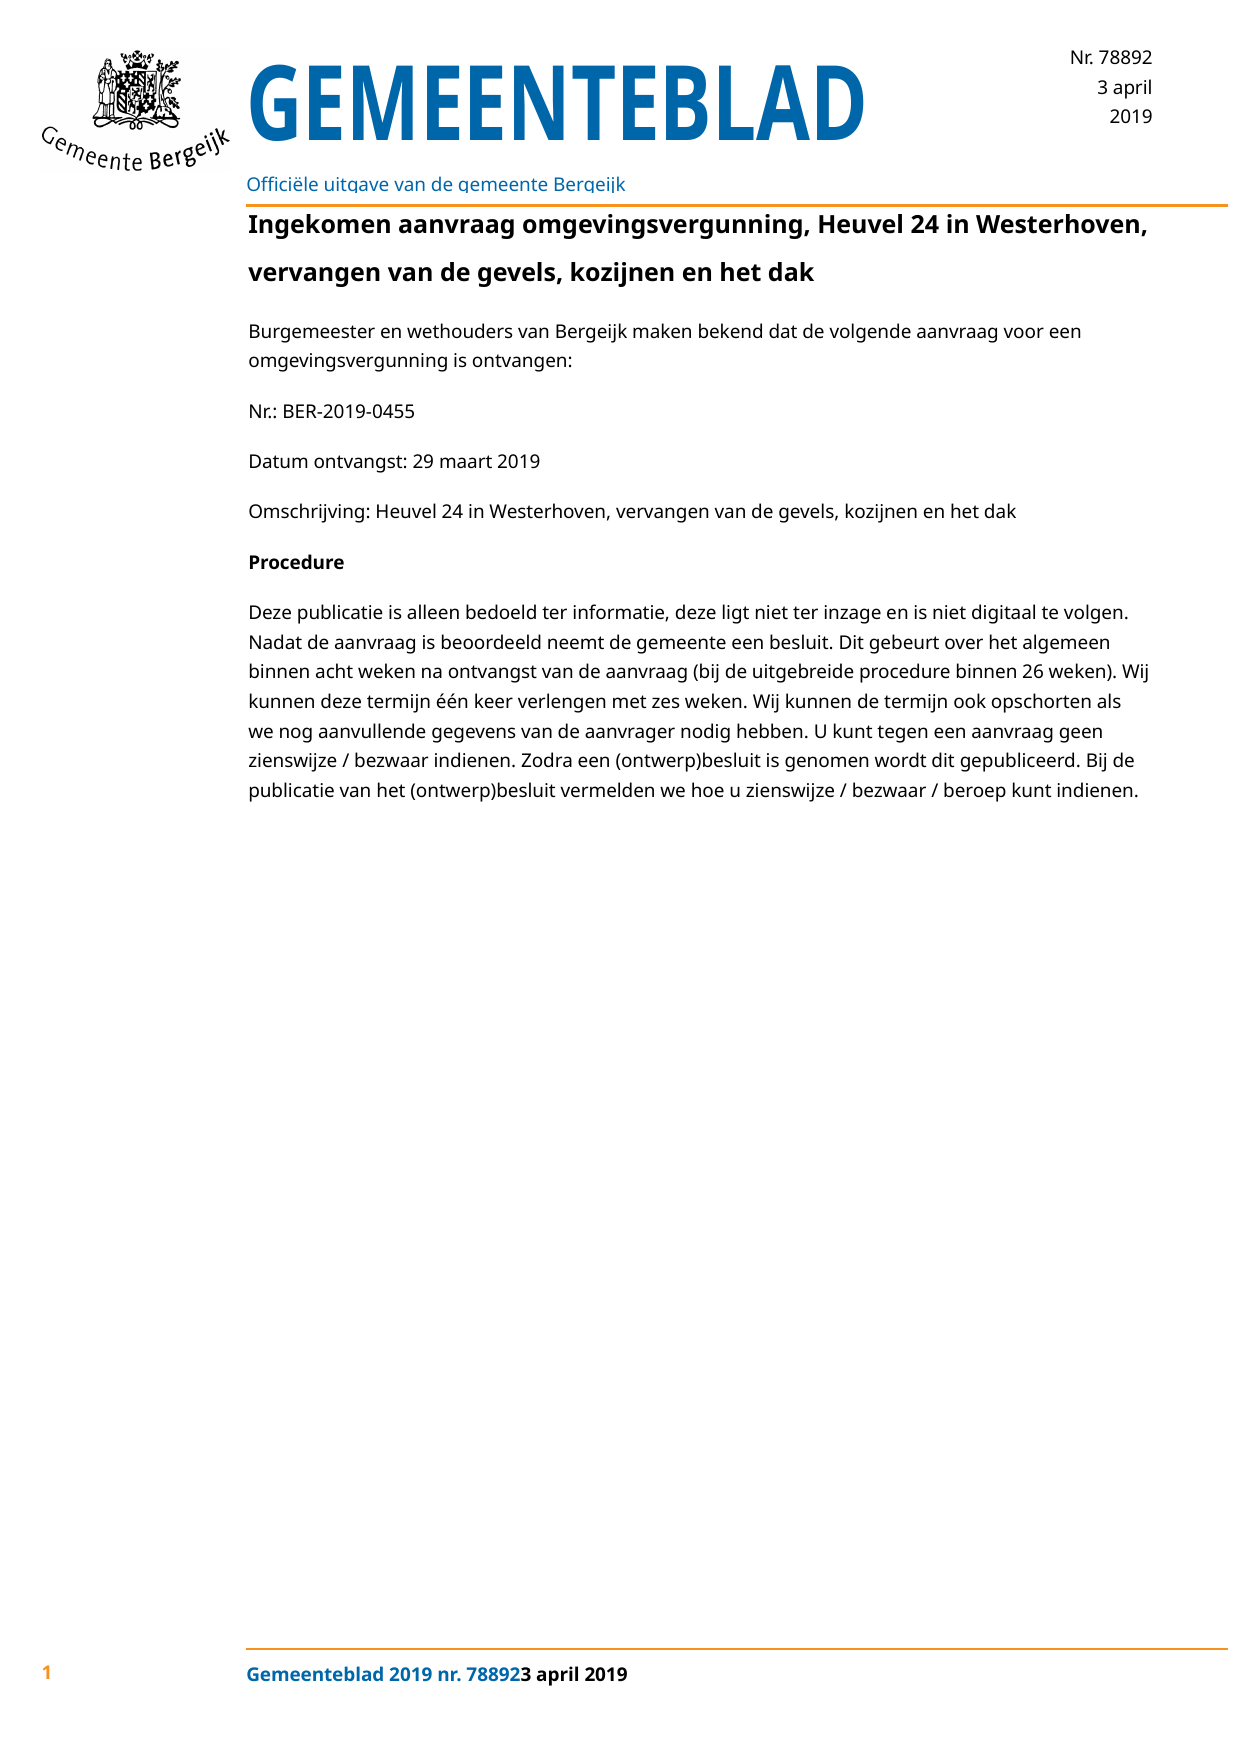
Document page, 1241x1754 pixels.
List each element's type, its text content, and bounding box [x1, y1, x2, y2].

text Ingekomen aanvraag omgevingsvergunning, Heuvel 24 in Westerhoven, vervangen van de gevels, kozijnen en het dak [248, 207, 1152, 288]
picture [41, 47, 231, 172]
text Nr.: BER-2019-0455 [248, 398, 1152, 424]
text Deze publicatie is alleen bedoeld ter informatie, deze ligt niet ter inzage en is niet digitaal te volgen. Nadat de aanvraag is beoordeeld neemt de gemeente een besluit. Dit gebeurt over het algemeen binnen acht weken na ontvangst van de aanvraag (bij de uitgebreide procedure binnen 26 weken). Wij kunnen deze termijn één keer verlengen met zes weken. Wij kunnen de termijn ook opschorten als we nog aanvullende gegevens van de aanvrager nodig hebben. U kunt tegen een aanvraag geen zienswijze / bezwaar indienen. Zodra een (ontwerp)besluit is genomen wordt dit gepubliceerd. Bij de publicatie van het (ontwerp)besluit vermelden we hoe u zienswijze / bezwaar / beroep kunt indienen. [248, 599, 1152, 803]
text Burgemeester en wethouders van Bergeijk maken bekend dat de volgende aanvraag voor een omgevingsvergunning is ontvangen: [248, 318, 1152, 373]
text Procedure [248, 549, 1152, 575]
text Omschrijving: Heuvel 24 in Westerhoven, vervangen van de gevels, kozijnen en het dak [248, 499, 1152, 524]
text Datum ontvangst: 29 maart 2019 [248, 448, 1152, 474]
